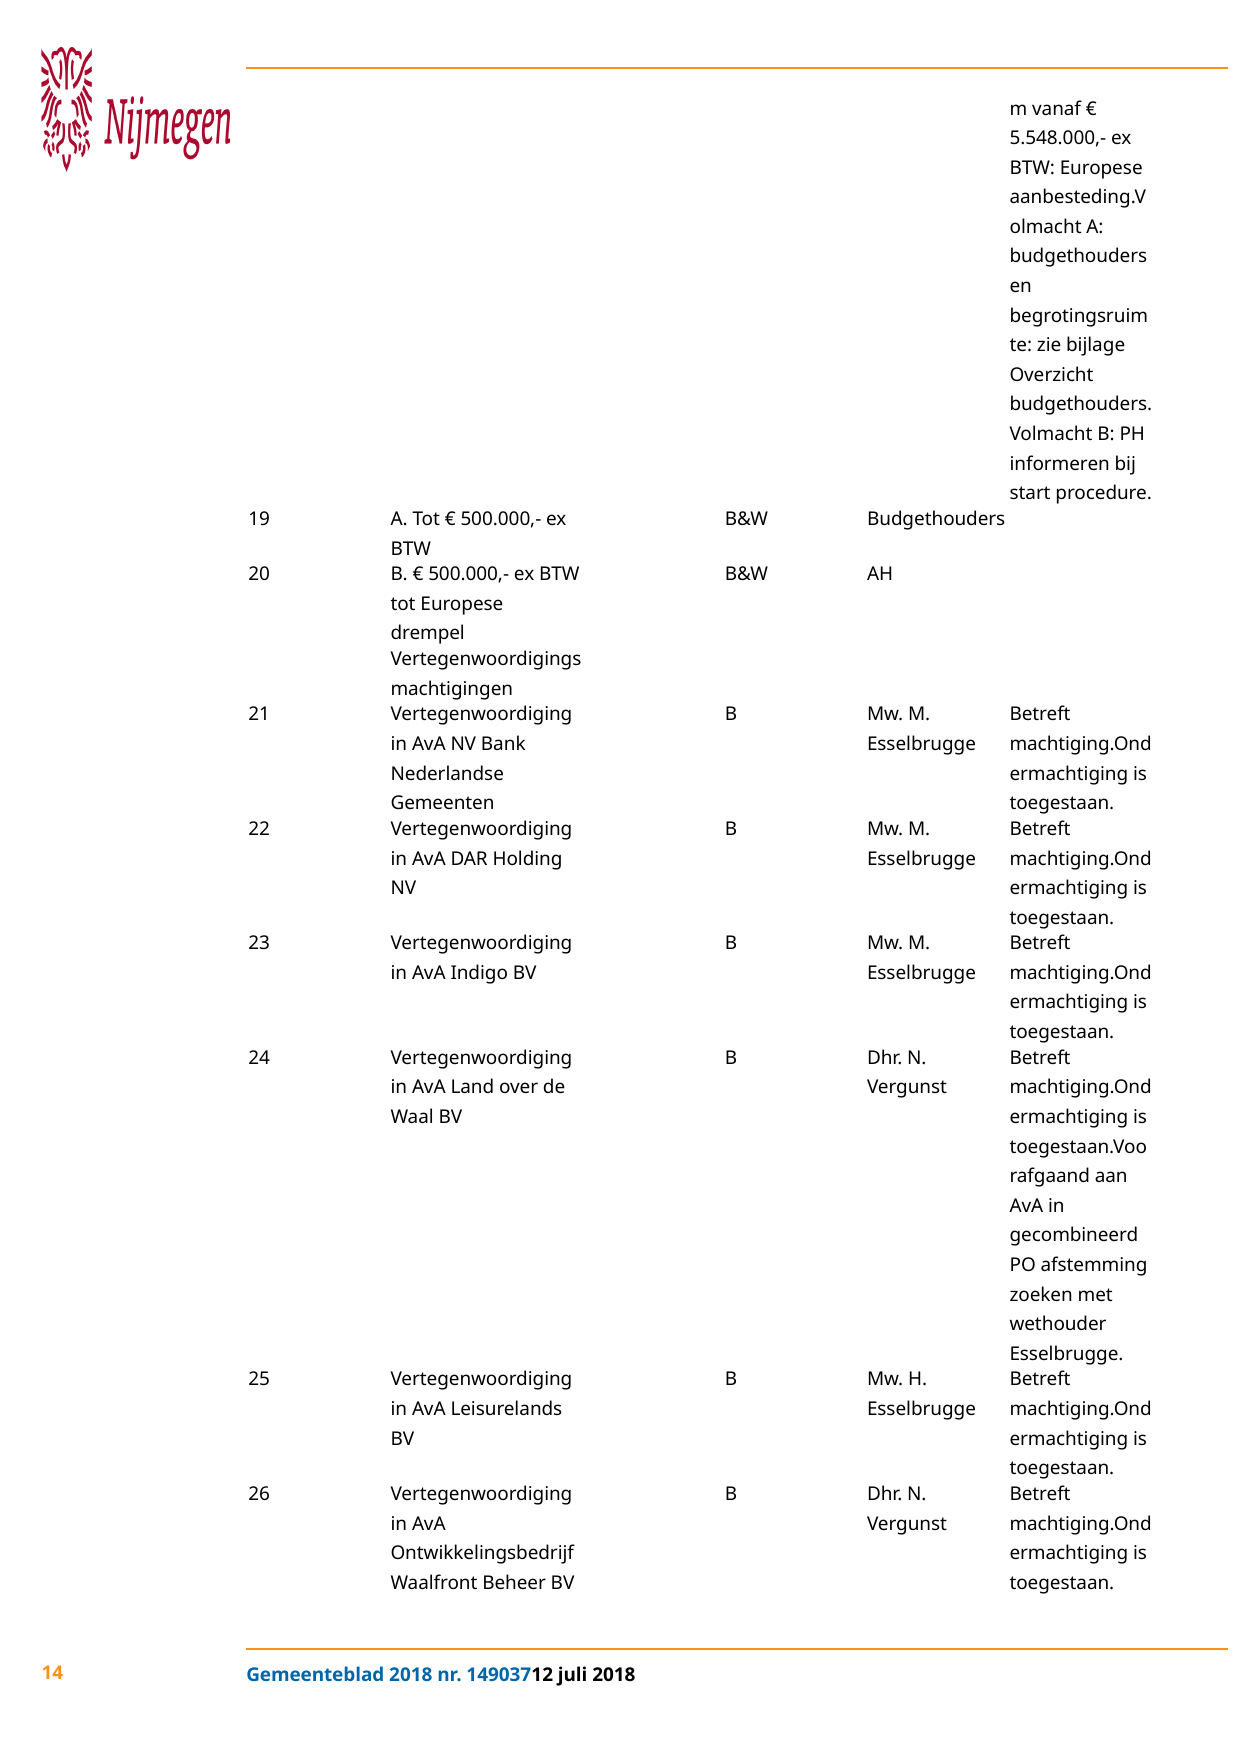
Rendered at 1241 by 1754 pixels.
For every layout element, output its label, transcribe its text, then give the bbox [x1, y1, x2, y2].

table_cell 19 [248, 505, 390, 560]
table_cell 21 [248, 701, 390, 815]
table_cell Vertegenwoordiging in AvA Ontwikkelingsbedrijf Waalfront Beheer BV [390, 1480, 582, 1594]
table_cell Vertegenwoordigingsmachtigingen [390, 645, 582, 701]
table_cell B [725, 815, 867, 929]
table_cell [582, 1480, 724, 1594]
table_cell 25 [248, 1366, 390, 1480]
table_cell Betreft machtiging.Ondermachtiging is toegestaan.Voorafgaand aan AvA in gecombineerd PO afstemming zoeken met wethouder Esselbrugge. [1009, 1044, 1152, 1366]
table_cell Dhr. N. Vergunst [867, 1480, 1009, 1594]
table_cell [725, 645, 867, 701]
table_cell [582, 815, 724, 929]
table_cell [1009, 645, 1152, 701]
table_cell Mw. M. Esselbrugge [867, 815, 1009, 929]
table_cell 26 [248, 1480, 390, 1594]
table_cell B [725, 1366, 867, 1480]
table_cell [582, 1044, 724, 1366]
table_cell [582, 560, 724, 645]
table_cell Budgethouders [867, 505, 1009, 560]
table_cell [867, 95, 1009, 505]
table_cell Dhr. N. Vergunst [867, 1044, 1009, 1366]
table_cell 24 [248, 1044, 390, 1366]
table_cell Mw. H. Esselbrugge [867, 1366, 1009, 1480]
table_cell B&W [725, 505, 867, 560]
picture [41, 47, 231, 172]
table_cell [867, 645, 1009, 701]
table_cell B. € 500.000,- ex BTW tot Europese drempel [390, 560, 582, 645]
table_cell Mw. M. Esselbrugge [867, 930, 1009, 1044]
table_cell [1009, 560, 1152, 645]
table_cell m vanaf € 5.548.000,- ex BTW: Europese aanbesteding.Volmacht A: budgethouders en begrotingsruimte: zie bijlage Overzicht budgethouders.Volmacht B: PH informeren bij start procedure. [1009, 95, 1152, 505]
table_cell [582, 1366, 724, 1480]
table_cell 23 [248, 930, 390, 1044]
table_cell [582, 95, 724, 505]
table_cell [248, 645, 390, 701]
table_cell B [725, 1044, 867, 1366]
table_cell Mw. M. Esselbrugge [867, 701, 1009, 815]
table_cell [725, 95, 867, 505]
table_cell Vertegenwoordiging in AvA NV Bank Nederlandse Gemeenten [390, 701, 582, 815]
table_cell 20 [248, 560, 390, 645]
table_cell Vertegenwoordiging in AvA DAR Holding NV [390, 815, 582, 929]
table_cell B&W [725, 560, 867, 645]
table_cell B [725, 701, 867, 815]
table_cell [582, 505, 724, 560]
table_cell Betreft machtiging.Ondermachtiging is toegestaan. [1009, 1366, 1152, 1480]
table_cell A. Tot € 500.000,- ex BTW [390, 505, 582, 560]
table_cell [248, 95, 390, 505]
table_cell [582, 645, 724, 701]
table_cell Betreft machtiging.Ondermachtiging is toegestaan. [1009, 815, 1152, 929]
table_cell AH [867, 560, 1009, 645]
table_cell Betreft machtiging.Ondermachtiging is toegestaan. [1009, 930, 1152, 1044]
table_cell [1009, 505, 1152, 560]
table_cell Betreft machtiging.Ondermachtiging is toegestaan. [1009, 701, 1152, 815]
table_cell [390, 95, 582, 505]
table_cell Vertegenwoordiging in AvA Leisurelands BV [390, 1366, 582, 1480]
table_cell Vertegenwoordiging in AvA Indigo BV [390, 930, 582, 1044]
table_cell 22 [248, 815, 390, 929]
table_cell [582, 701, 724, 815]
table_cell B [725, 930, 867, 1044]
table_cell Vertegenwoordiging in AvA Land over de Waal BV [390, 1044, 582, 1366]
table_cell [582, 930, 724, 1044]
table_cell B [725, 1480, 867, 1594]
table_cell Betreft machtiging.Ondermachtiging is toegestaan. [1009, 1480, 1152, 1594]
